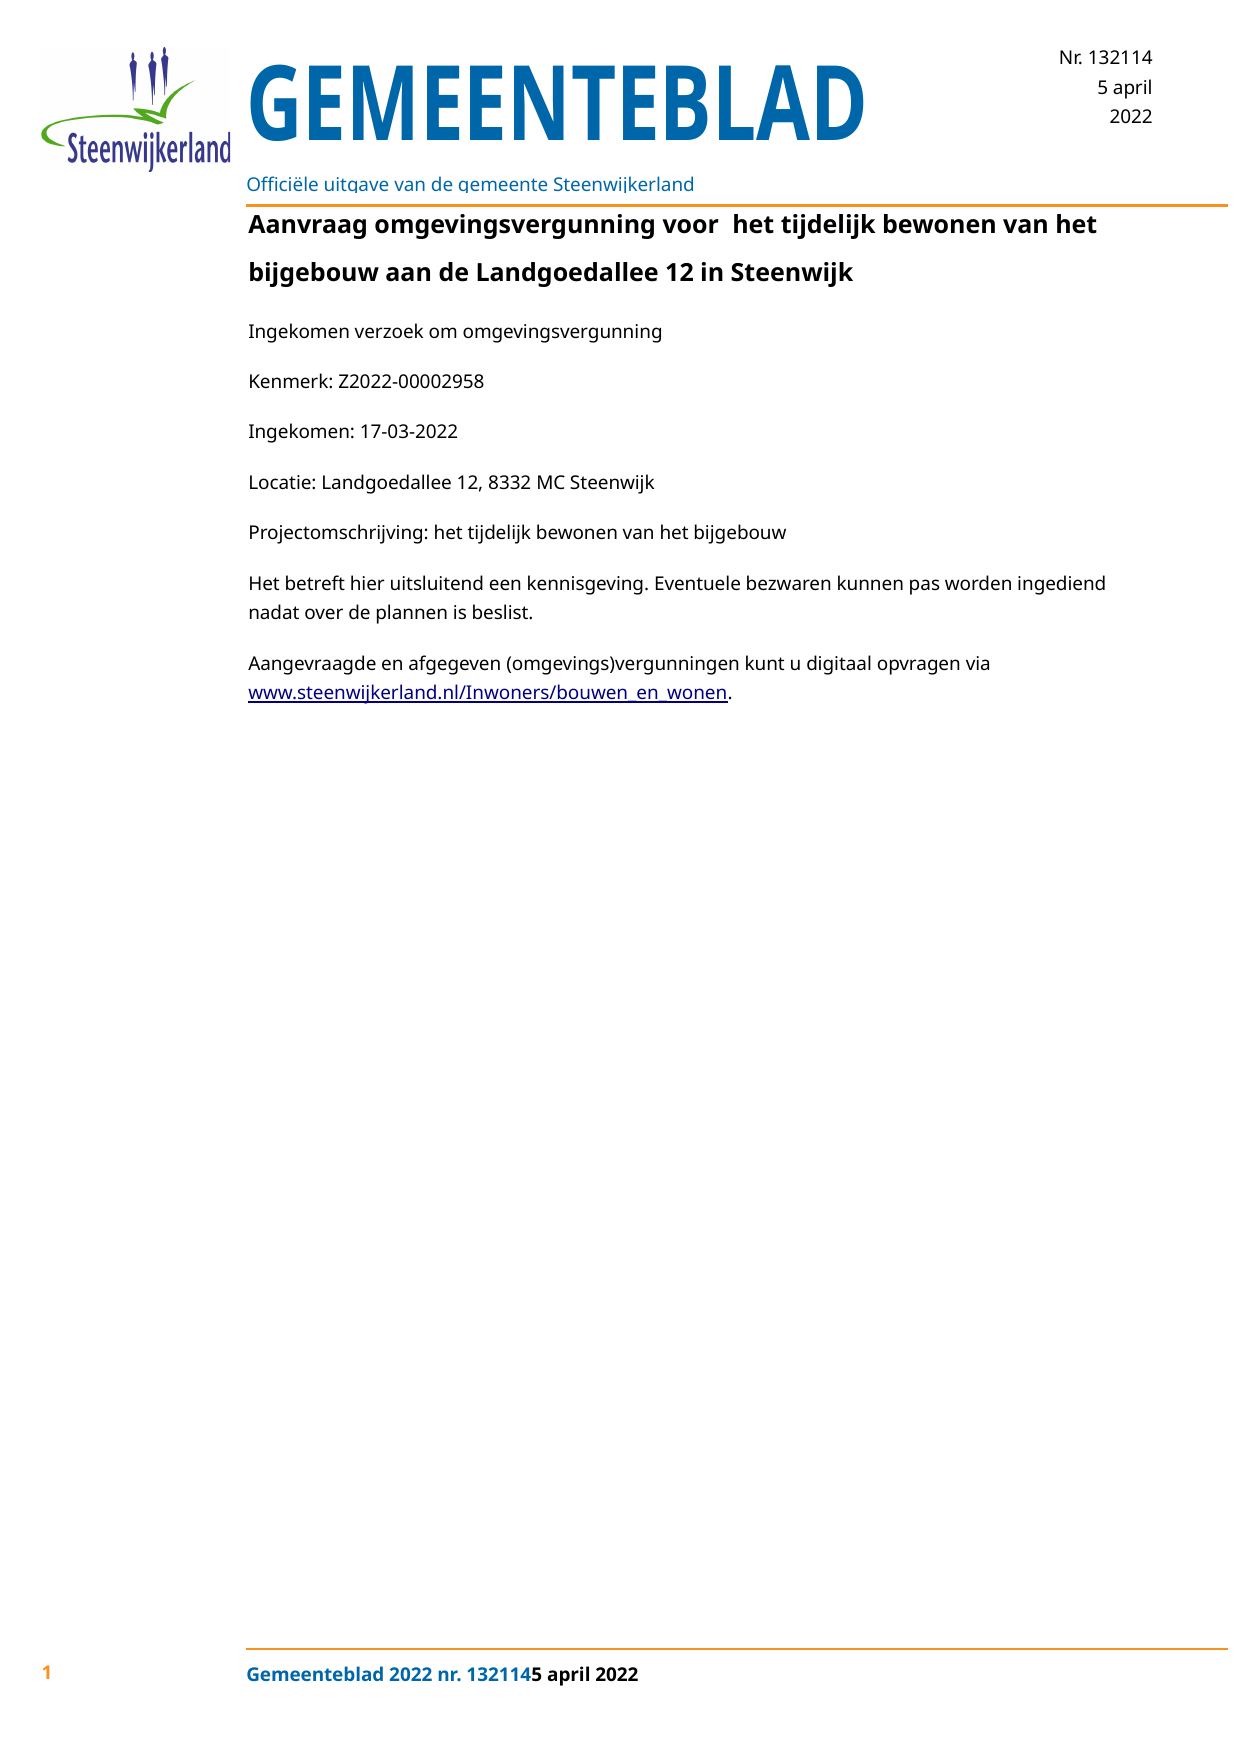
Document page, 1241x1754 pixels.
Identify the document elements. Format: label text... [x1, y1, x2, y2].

text Kenmerk: Z2022-00002958 [248, 368, 1152, 394]
picture [41, 47, 231, 172]
text Locatie: Landgoedallee 12, 8332 MC Steenwijk [248, 469, 1152, 495]
text Aangevraagde en afgegeven (omgevings)vergunningen kunt u digitaal opvragen via www.steenwijkerland.nl/Inwoners/bouwen_en_wonen. [248, 650, 1152, 705]
text Ingekomen verzoek om omgevingsvergunning [248, 318, 1152, 344]
text Projectomschrijving: het tijdelijk bewonen van het bijgebouw [248, 519, 1152, 545]
text Aanvraag omgevingsvergunning voor het tijdelijk bewonen van het bijgebouw aan de Landgoedallee 12 in Steenwijk [248, 207, 1152, 288]
text Ingekomen: 17-03-2022 [248, 419, 1152, 444]
text Het betreft hier uitsluitend een kennisgeving. Eventuele bezwaren kunnen pas worden ingediend nadat over de plannen is beslist. [248, 570, 1152, 625]
